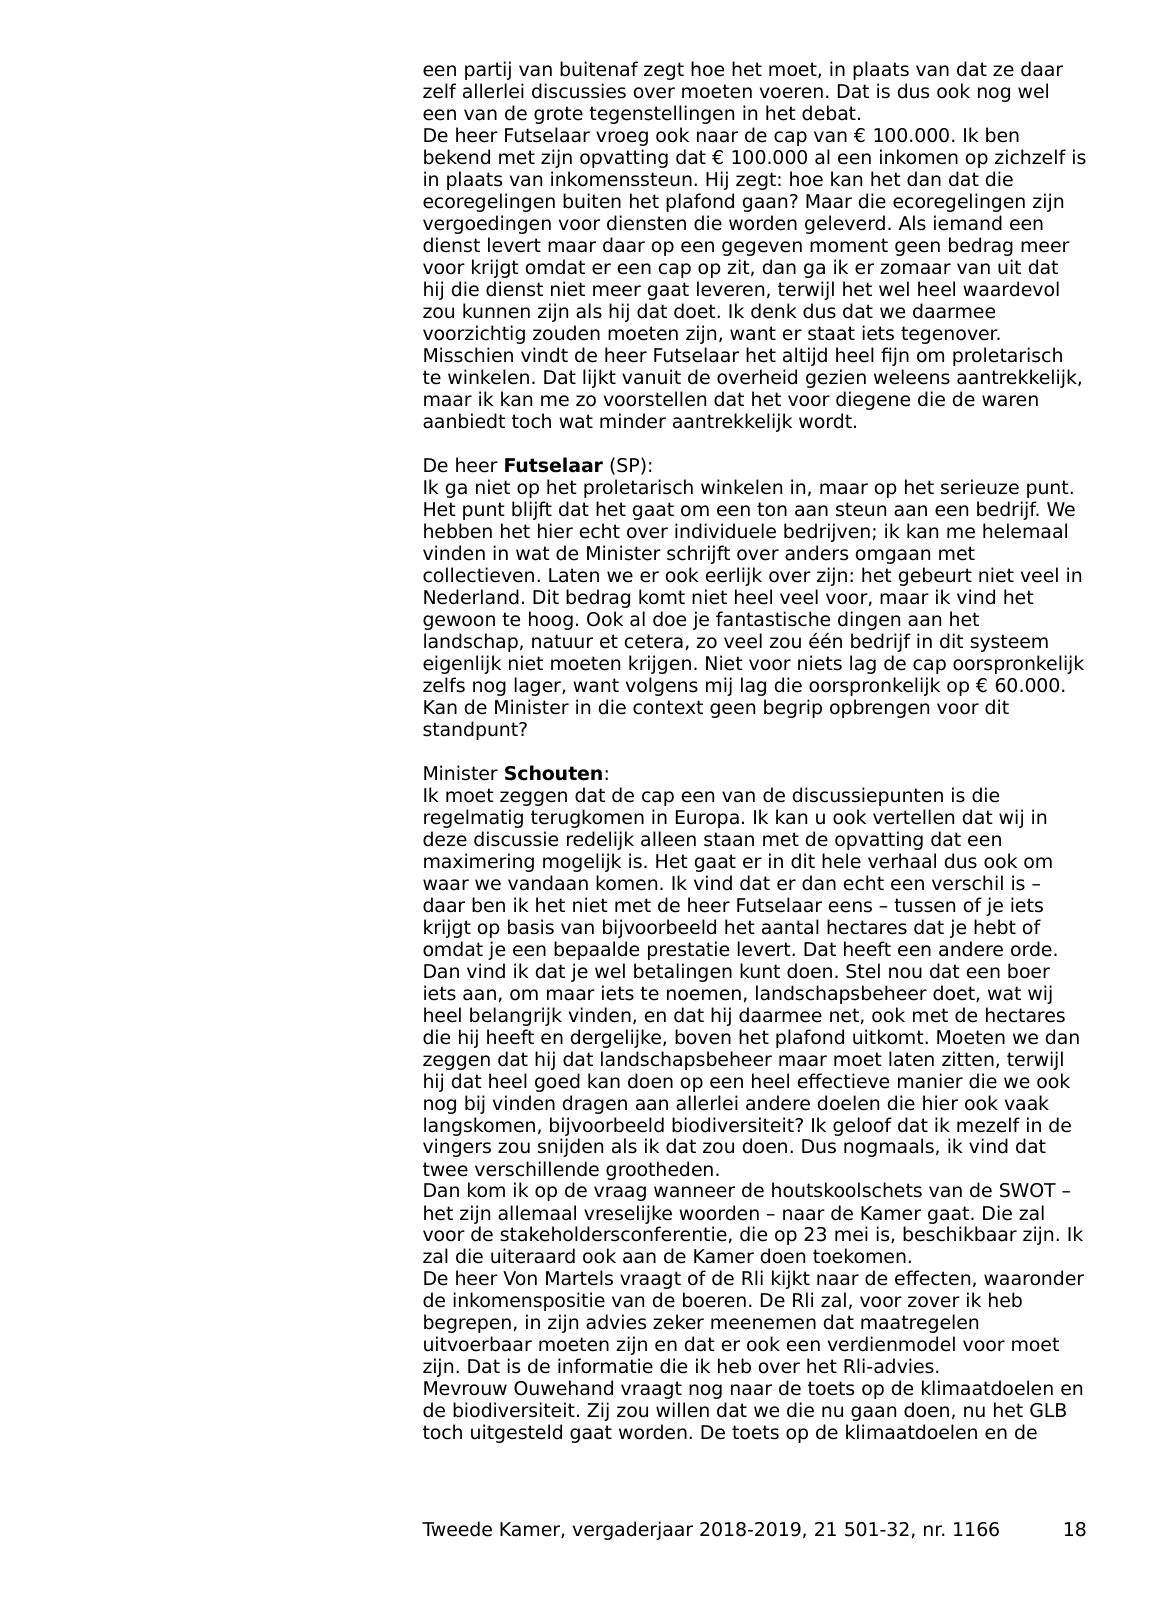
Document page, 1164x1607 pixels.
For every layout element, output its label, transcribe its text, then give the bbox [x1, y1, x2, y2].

text Mevrouw Ouwehand vraagt nog naar de toets op de klimaatdoelen en de biodiversiteit. Zij zou willen dat we die nu gaan doen, nu het GLB toch uitgesteld gaat worden. De toets op de klimaatdoelen en de [422, 1378, 1087, 1444]
text De heer Von Martels vraagt of de Rli kijkt naar de effecten, waaronder de inkomenspositie van de boeren. De Rli zal, voor zover ik heb begrepen, in zijn advies zeker meenemen dat maatregelen uitvoerbaar moeten zijn en dat er ook een verdienmodel voor moet zijn. Dat is de informatie die ik heb over het Rli-advies. [422, 1268, 1087, 1378]
text Ik ga niet op het proletarisch winkelen in, maar op het serieuze punt. Het punt blijft dat het gaat om een ton aan steun aan een bedrijf. We hebben het hier echt over individuele bedrijven; ik kan me helemaal vinden in wat de Minister schrijft over anders omgaan met collectieven. Laten we er ook eerlijk over zijn: het gebeurt niet veel in Nederland. Dit bedrag komt niet heel veel voor, maar ik vind het gewoon te hoog. Ook al doe je fantastische dingen aan het landschap, natuur et cetera, zo veel zou één bedrijf in dit systeem eigenlijk niet moeten krijgen. Niet voor niets lag de cap oorspronkelijk zelfs nog lager, want volgens mij lag die oorspronkelijk op € 60.000. Kan de Minister in die context geen begrip opbrengen voor dit standpunt? [422, 477, 1087, 741]
text Ik moet zeggen dat de cap een van de discussiepunten is die regelmatig terugkomen in Europa. Ik kan u ook vertellen dat wij in deze discussie redelijk alleen staan met de opvatting dat een maximering mogelijk is. Het gaat er in dit hele verhaal dus ook om waar we vandaan komen. Ik vind dat er dan echt een verschil is – daar ben ik het niet met de heer Futselaar eens – tussen of je iets krijgt op basis van bijvoorbeeld het aantal hectares dat je hebt of omdat je een bepaalde prestatie levert. Dat heeft een andere orde. Dan vind ik dat je wel betalingen kunt doen. Stel nou dat een boer iets aan, om maar iets te noemen, landschapsbeheer doet, wat wij heel belangrijk vinden, en dat hij daarmee net, ook met de hectares die hij heeft en dergelijke, boven het plafond uitkomt. Moeten we dan zeggen dat hij dat landschapsbeheer maar moet laten zitten, terwijl hij dat heel goed kan doen op een heel effectieve manier die we ook nog bij vinden dragen aan allerlei andere doelen die hier ook vaak langskomen, bijvoorbeeld biodiversiteit? Ik geloof dat ik mezelf in de vingers zou snijden als ik dat zou doen. Dus nogmaals, ik vind dat twee verschillende grootheden. [422, 785, 1087, 1180]
text Minister Schouten: [422, 763, 1087, 785]
text De heer Futselaar vroeg ook naar de cap van € 100.000. Ik ben bekend met zijn opvatting dat € 100.000 al een inkomen op zichzelf is in plaats van inkomenssteun. Hij zegt: hoe kan het dan dat die ecoregelingen buiten het plafond gaan? Maar die ecoregelingen zijn vergoedingen voor diensten die worden geleverd. Als iemand een dienst levert maar daar op een gegeven moment geen bedrag meer voor krijgt omdat er een cap op zit, dan ga ik er zomaar van uit dat hij die dienst niet meer gaat leveren, terwijl het wel heel waardevol zou kunnen zijn als hij dat doet. Ik denk dus dat we daarmee voorzichtig zouden moeten zijn, want er staat iets tegenover. Misschien vindt de heer Futselaar het altijd heel fijn om proletarisch te winkelen. Dat lijkt vanuit de overheid gezien weleens aantrekkelijk, maar ik kan me zo voorstellen dat het voor diegene die de waren aanbiedt toch wat minder aantrekkelijk wordt. [422, 125, 1087, 433]
text De heer Futselaar (SP): [422, 455, 1087, 477]
text Dan kom ik op de vraag wanneer de houtskoolschets van de SWOT – het zijn allemaal vreselijke woorden – naar de Kamer gaat. Die zal voor de stakeholdersconferentie, die op 23 mei is, beschikbaar zijn. Ik zal die uiteraard ook aan de Kamer doen toekomen. [422, 1180, 1087, 1268]
text een partij van buitenaf zegt hoe het moet, in plaats van dat ze daar zelf allerlei discussies over moeten voeren. Dat is dus ook nog wel een van de grote tegenstellingen in het debat. [422, 59, 1087, 125]
